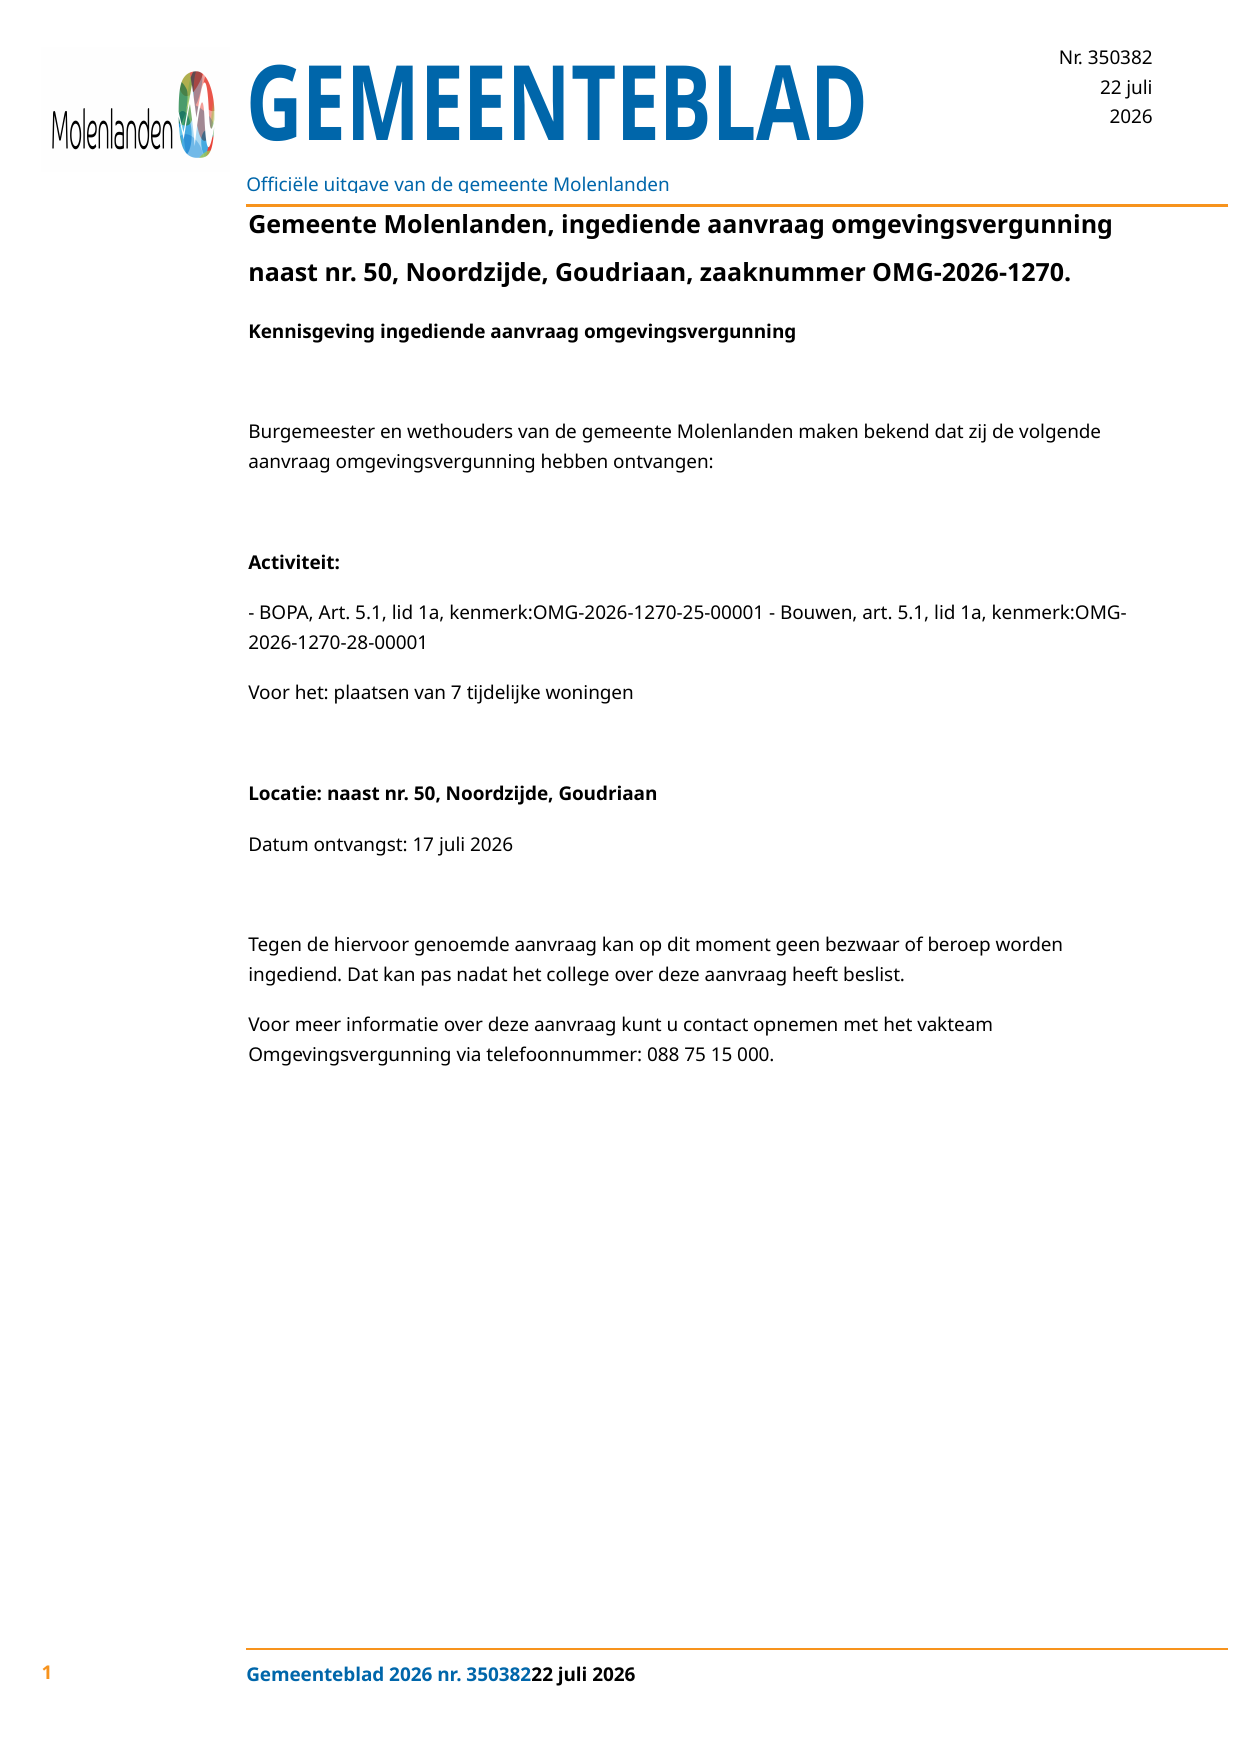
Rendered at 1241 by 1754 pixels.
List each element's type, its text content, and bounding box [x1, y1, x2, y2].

picture [41, 47, 231, 172]
text - BOPA, Art. 5.1, lid 1a, kenmerk:OMG-2026-1270-25-00001 - Bouwen, art. 5.1, lid 1a, kenmerk:OMG-2026-1270-28-00001 [248, 599, 1152, 655]
text Tegen de hiervoor genoemde aanvraag kan op dit moment geen bezwaar of beroep worden ingediend. Dat kan pas nadat het college over deze aanvraag heeft beslist. [248, 932, 1152, 987]
text Activiteit: [248, 549, 1152, 575]
text Burgemeester en wethouders van de gemeente Molenlanden maken bekend dat zij de volgende aanvraag omgevingsvergunning hebben ontvangen: [248, 419, 1152, 474]
text Voor het: plaatsen van 7 tijdelijke woningen [248, 679, 1152, 705]
text Kennisgeving ingediende aanvraag omgevingsvergunning [248, 318, 1152, 344]
text Voor meer informatie over deze aanvraag kunt u contact opnemen met het vakteam Omgevingsvergunning via telefoonnummer: 088 75 15 000. [248, 1012, 1152, 1067]
text Locatie: naast nr. 50, Noordzijde, Goudriaan [248, 780, 1152, 806]
text Datum ontvangst: 17 juli 2026 [248, 831, 1152, 857]
text Gemeente Molenlanden, ingediende aanvraag omgevingsvergunning naast nr. 50, Noordzijde, Goudriaan, zaaknummer OMG-2026-1270. [248, 207, 1152, 288]
